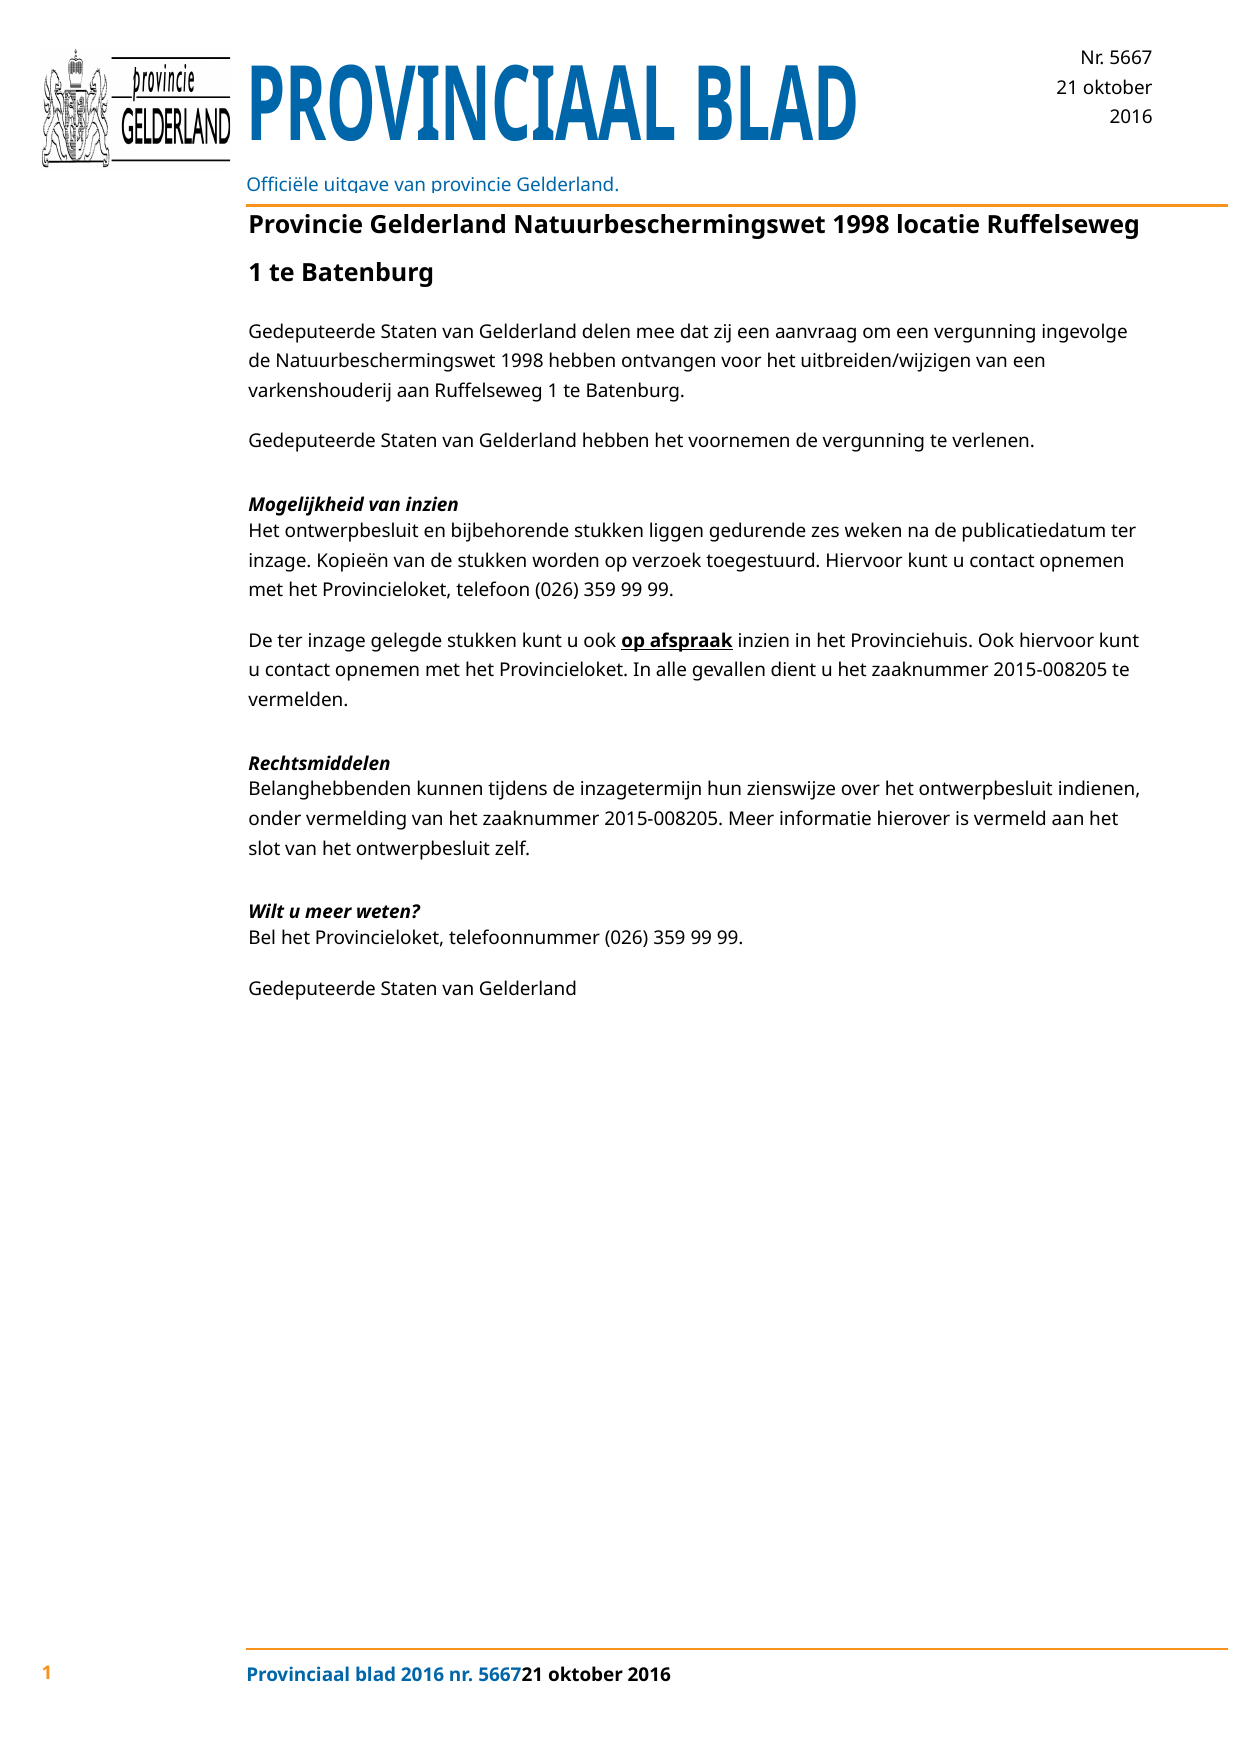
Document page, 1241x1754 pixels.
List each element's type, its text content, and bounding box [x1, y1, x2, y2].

text Gedeputeerde Staten van Gelderland [248, 975, 1152, 1001]
text Gedeputeerde Staten van Gelderland delen mee dat zij een aanvraag om een vergunning ingevolge de Natuurbeschermingswet 1998 hebben ontvangen voor het uitbreiden/wijzigen van een varkenshouderij aan Ruffelseweg 1 te Batenburg. [248, 318, 1152, 403]
text Belanghebbenden kunnen tijdens de inzagetermijn hun zienswijze over het ontwerpbesluit indienen, onder vermelding van het zaaknummer 2015-008205. Meer informatie hierover is vermeld aan het slot van het ontwerpbesluit zelf. [248, 776, 1152, 861]
text Wilt u meer weten? [248, 899, 1152, 924]
text Het ontwerpbesluit en bijbehorende stukken liggen gedurende zes weken na de publicatiedatum ter inzage. Kopieën van de stukken worden op verzoek toegestuurd. Hiervoor kunt u contact opnemen met het Provincieloket, telefoon (026) 359 99 99. [248, 517, 1152, 602]
text Provincie Gelderland Natuurbeschermingswet 1998 locatie Ruffelseweg 1 te Batenburg [248, 207, 1152, 288]
text Gedeputeerde Staten van Gelderland hebben het voornemen de vergunning te verlenen. [248, 427, 1152, 453]
text Rechtsmiddelen [248, 750, 1152, 776]
picture [41, 47, 231, 172]
text De ter inzage gelegde stukken kunt u ook op afspraak inzien in het Provinciehuis. Ook hiervoor kunt u contact opnemen met het Provincieloket. In alle gevallen dient u het zaaknummer 2015-008205 te vermelden. [248, 627, 1152, 712]
text Mogelijkheid van inzien [248, 491, 1152, 517]
text Bel het Provincieloket, telefoonnummer (026) 359 99 99. [248, 924, 1152, 950]
